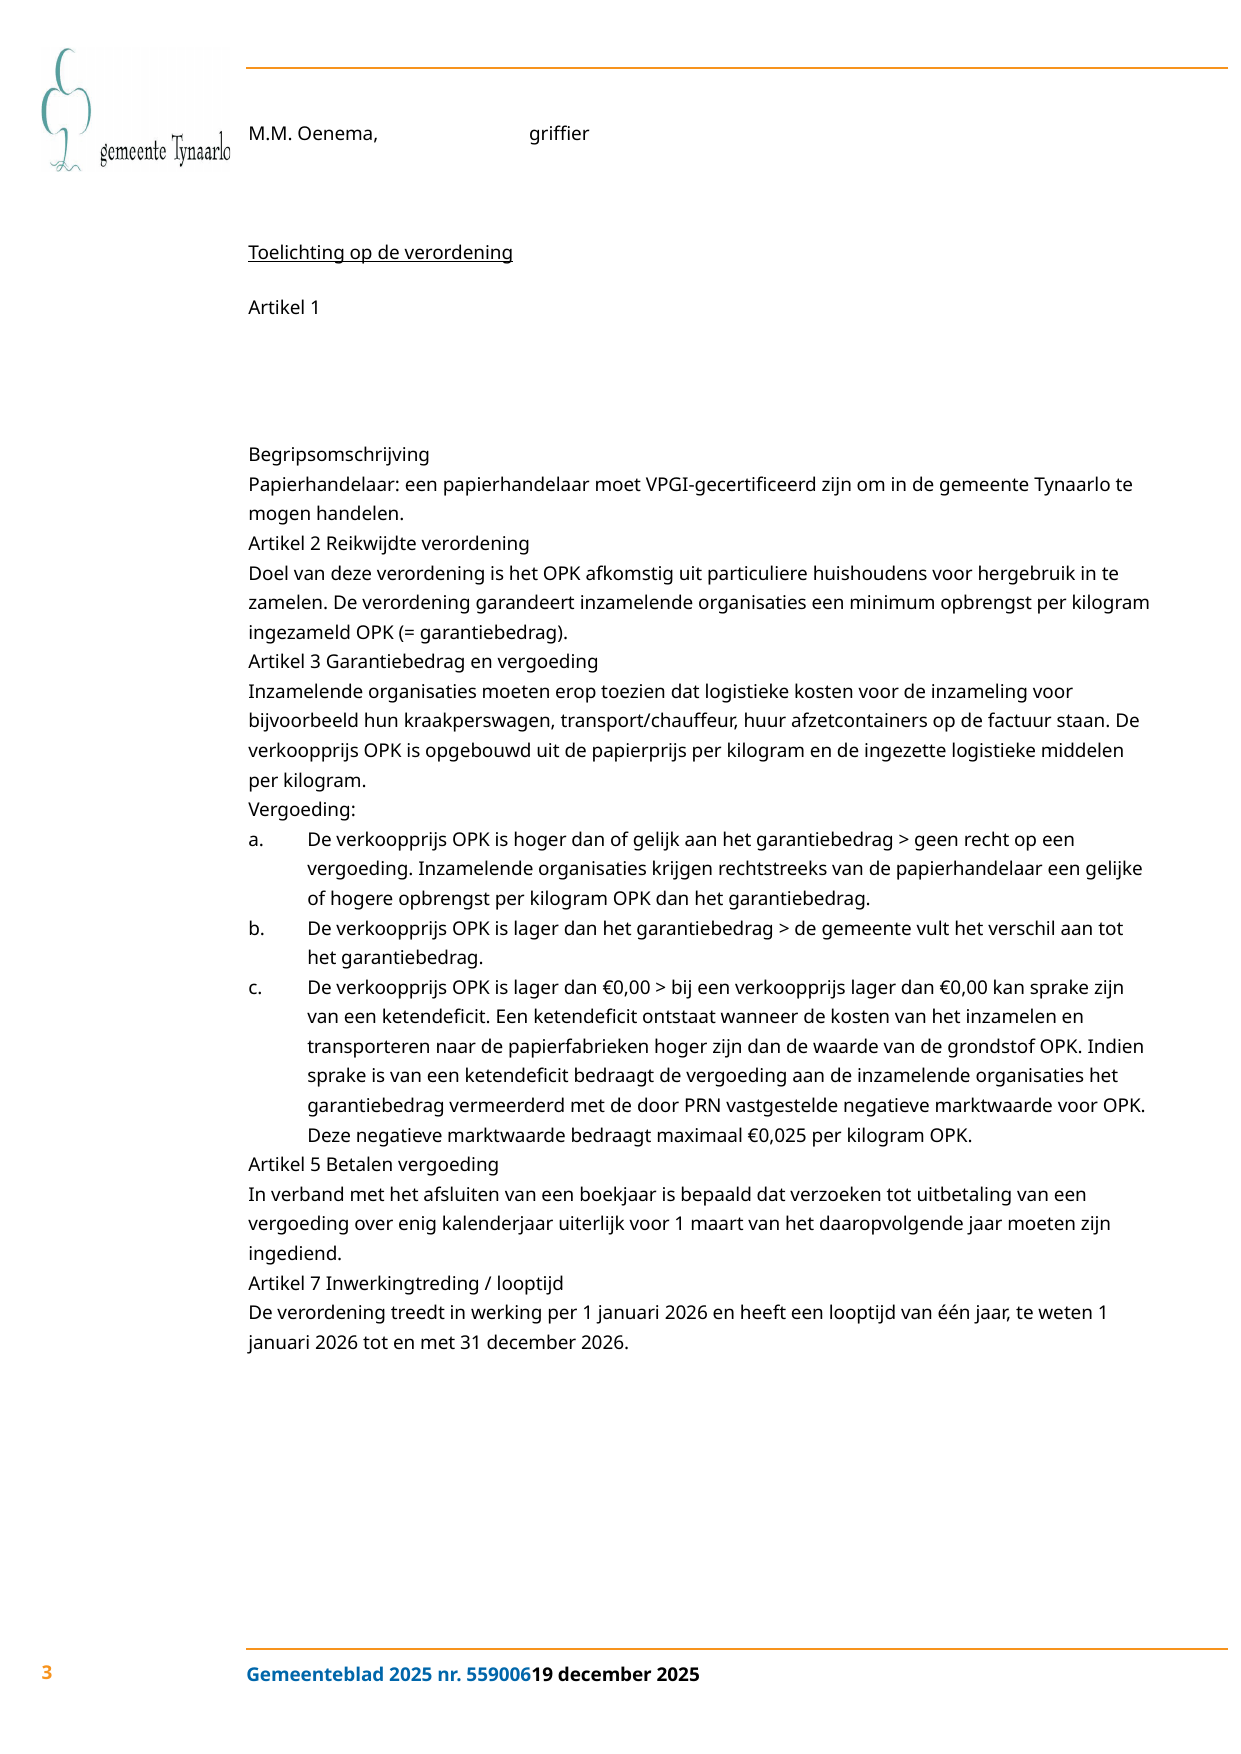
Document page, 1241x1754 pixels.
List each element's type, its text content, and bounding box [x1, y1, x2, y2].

text Artikel 2 Reikwijdte verordening [248, 530, 1152, 556]
text Artikel 5 Betalen vergoeding [248, 1151, 1152, 1177]
list De verkoopprijs OPK is hoger dan of gelijk aan het garantiebedrag > geen recht op een vergoeding. Inzamelende organisaties krijgen rechtstreeks van de papierhandelaar een gelijke of hogere opbrengst per kilogram OPK dan het garantiebedrag. [248, 826, 1152, 911]
text De verordening treedt in werking per 1 januari 2026 en heeft een looptijd van één jaar, te weten 1 januari 2026 tot en met 31 december 2026. [248, 1299, 1152, 1355]
text In verband met het afsluiten van een boekjaar is bepaald dat verzoeken tot uitbetaling van een vergoeding over enig kalenderjaar uiterlijk voor 1 maart van het daaropvolgende jaar moeten zijn ingediend. [248, 1181, 1152, 1266]
table_cell M.M. Oenema, Toelichting op de verordening [248, 121, 529, 294]
text Doel van deze verordening is het OPK afkomstig uit particuliere huishoudens voor hergebruik in te zamelen. De verordening garandeert inzamelende organisaties een minimum opbrengst per kilogram ingezameld OPK (= garantiebedrag). [248, 560, 1152, 645]
table_cell Artikel 1 [248, 294, 529, 320]
text Vergoeding: [248, 796, 1152, 822]
table_cell [529, 95, 1152, 121]
text Artikel 7 Inwerkingtreding / looptijd [248, 1270, 1152, 1296]
text Begripsomschrijving [248, 441, 1152, 467]
table_cell [248, 95, 529, 121]
text Artikel 3 Garantiebedrag en vergoeding [248, 648, 1152, 674]
list De verkoopprijs OPK is lager dan €0,00 > bij een verkoopprijs lager dan €0,00 kan sprake zijn van een ketendeficit. Een ketendeficit ontstaat wanneer de kosten van het inzamelen en transporteren naar de papierfabrieken hoger zijn dan de waarde van de grondstof OPK. Indien sprake is van een ketendeficit bedraagt de vergoeding aan de inzamelende organisaties het garantiebedrag vermeerderd met de door PRN vastgestelde negatieve marktwaarde voor OPK. Deze negatieve marktwaarde bedraagt maximaal €0,025 per kilogram OPK. [248, 974, 1152, 1148]
list De verkoopprijs OPK is lager dan het garantiebedrag > de gemeente vult het verschil aan tot het garantiebedrag. [248, 915, 1152, 970]
picture [41, 47, 231, 172]
table_cell [529, 294, 1152, 320]
text Papierhandelaar: een papierhandelaar moet VPGI-gecertificeerd zijn om in de gemeente Tynaarlo te mogen handelen. [248, 471, 1152, 526]
table_cell griffier [529, 121, 1152, 294]
text Inzamelende organisaties moeten erop toezien dat logistieke kosten voor de inzameling voor bijvoorbeeld hun kraakperswagen, transport/chauffeur, huur afzetcontainers op de factuur staan. De verkoopprijs OPK is opgebouwd uit de papierprijs per kilogram en de ingezette logistieke middelen per kilogram. [248, 678, 1152, 793]
